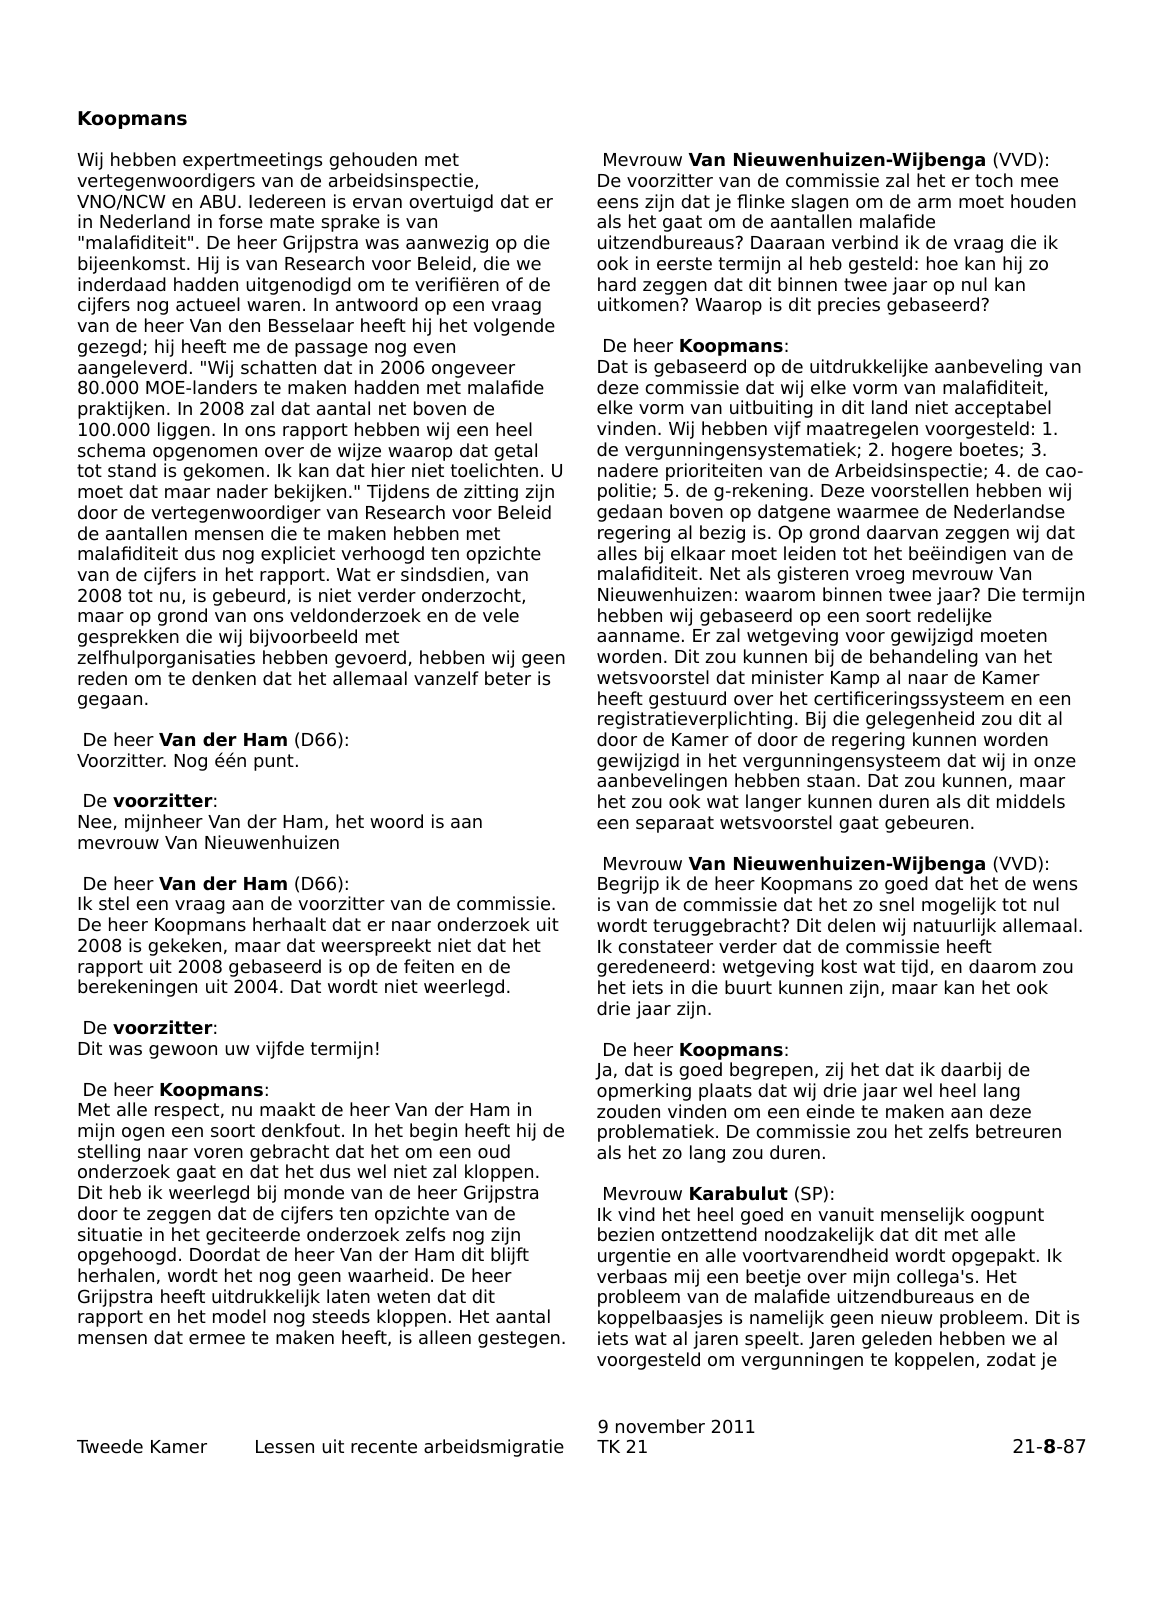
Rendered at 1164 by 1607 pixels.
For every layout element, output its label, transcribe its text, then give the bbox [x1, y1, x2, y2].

text Voorzitter. Nog één punt. [77, 751, 567, 771]
text Met alle respect, nu maakt de heer Van der Ham in mijn ogen een soort denkfout. In het begin heeft hij de stelling naar voren gebracht dat het om een oud onderzoek gaat en dat het dus wel niet zal kloppen. Dit heb ik weerlegd bij monde van de heer Grijpstra door te zeggen dat de cijfers ten opzichte van de situatie in het geciteerde onderzoek zelfs nog zijn opgehoogd. Doordat de heer Van der Ham dit blijft herhalen, wordt het nog geen waarheid. De heer Grijpstra heeft uitdrukkelijk laten weten dat dit rapport en het model nog steeds kloppen. Het aantal mensen dat ermee te maken heeft, is alleen gestegen. [77, 1100, 567, 1349]
text Mevrouw Van Nieuwenhuizen-Wijbenga (VVD): [596, 150, 1087, 171]
text De heer Koopmans: [77, 1079, 567, 1100]
text De heer Van der Ham (D66): [77, 730, 567, 751]
text Wij hebben expertmeetings gehouden met vertegenwoordigers van de arbeidsinspectie, VNO/NCW en ABU. Iedereen is ervan overtuigd dat er in Nederland in forse mate sprake is van "malafiditeit". De heer Grijpstra was aanwezig op die bijeenkomst. Hij is van Research voor Beleid, die we inderdaad hadden uitgenodigd om te verifiëren of de cijfers nog actueel waren. In antwoord op een vraag van de heer Van den Besselaar heeft hij het volgende gezegd; hij heeft me de passage nog even aangeleverd. "Wij schatten dat in 2006 ongeveer 80.000 MOE-landers te maken hadden met malafide praktijken. In 2008 zal dat aantal net boven de 100.000 liggen. In ons rapport hebben wij een heel schema opgenomen over de wijze waarop dat getal tot stand is gekomen. Ik kan dat hier niet toelichten. U moet dat maar nader bekijken." Tijdens de zitting zijn door de vertegenwoordiger van Research voor Beleid de aantallen mensen die te maken hebben met malafiditeit dus nog expliciet verhoogd ten opzichte van de cijfers in het rapport. Wat er sindsdien, van 2008 tot nu, is gebeurd, is niet verder onderzocht, maar op grond van ons veldonderzoek en de vele gesprekken die wij bijvoorbeeld met zelfhulporganisaties hebben gevoerd, hebben wij geen reden om te denken dat het allemaal vanzelf beter is gegaan. [77, 150, 567, 710]
text De heer Koopmans: [596, 1039, 1087, 1060]
text Ja, dat is goed begrepen, zij het dat ik daarbij de opmerking plaats dat wij drie jaar wel heel lang zouden vinden om een einde te maken aan deze problematiek. De commissie zou het zelfs betreuren als het zo lang zou duren. [596, 1060, 1087, 1164]
text Ik vind het heel goed en vanuit menselijk oogpunt bezien ontzettend noodzakelijk dat dit met alle urgentie en alle voortvarendheid wordt opgepakt. Ik verbaas mij een beetje over mijn collega's. Het probleem van de malafide uitzendbureaus en de koppelbaasjes is namelijk geen nieuw probleem. Dit is iets wat al jaren speelt. Jaren geleden hebben we al voorgesteld om vergunningen te koppelen, zodat je [596, 1204, 1087, 1370]
text Nee, mijnheer Van der Ham, het woord is aan mevrouw Van Nieuwenhuizen [77, 812, 567, 853]
text Mevrouw Van Nieuwenhuizen-Wijbenga (VVD): [596, 853, 1087, 874]
text Ik stel een vraag aan de voorzitter van de commissie. De heer Koopmans herhaalt dat er naar onderzoek uit 2008 is gekeken, maar dat weerspreekt niet dat het rapport uit 2008 gebaseerd is op de feiten en de berekeningen uit 2004. Dat wordt niet weerlegd. [77, 894, 567, 998]
text Dat is gebaseerd op de uitdrukkelijke aanbeveling van deze commissie dat wij elke vorm van malafiditeit, elke vorm van uitbuiting in dit land niet acceptabel vinden. Wij hebben vijf maatregelen voorgesteld: 1. de vergunningensystematiek; 2. hogere boetes; 3. nadere prioriteiten van de Arbeidsinspectie; 4. de cao-politie; 5. de g-rekening. Deze voorstellen hebben wij gedaan boven op datgene waarmee de Nederlandse regering al bezig is. Op grond daarvan zeggen wij dat alles bij elkaar moet leiden tot het beëindigen van de malafiditeit. Net als gisteren vroeg mevrouw Van Nieuwenhuizen: waarom binnen twee jaar? Die termijn hebben wij gebaseerd op een soort redelijke aanname. Er zal wetgeving voor gewijzigd moeten worden. Dit zou kunnen bij de behandeling van het wetsvoorstel dat minister Kamp al naar de Kamer heeft gestuurd over het certificeringssysteem en een registratieverplichting. Bij die gelegenheid zou dit al door de Kamer of door de regering kunnen worden gewijzigd in het vergunningensysteem dat wij in onze aanbevelingen hebben staan. Dat zou kunnen, maar het zou ook wat langer kunnen duren als dit middels een separaat wetsvoorstel gaat gebeuren. [596, 357, 1087, 833]
text De heer Van der Ham (D66): [77, 873, 567, 894]
text De voorzitter: [77, 1018, 567, 1039]
text Begrijp ik de heer Koopmans zo goed dat het de wens is van de commissie dat het zo snel mogelijk tot nul wordt teruggebracht? Dit delen wij natuurlijk allemaal. Ik constateer verder dat de commissie heeft geredeneerd: wetgeving kost wat tijd, en daarom zou het iets in die buurt kunnen zijn, maar kan het ook drie jaar zijn. [596, 874, 1087, 1019]
text De heer Koopmans: [596, 336, 1087, 357]
text De voorzitter van de commissie zal het er toch mee eens zijn dat je flinke slagen om de arm moet houden als het gaat om de aantallen malafide uitzendbureaus? Daaraan verbind ik de vraag die ik ook in eerste termijn al heb gesteld: hoe kan hij zo hard zeggen dat dit binnen twee jaar op nul kan uitkomen? Waarop is dit precies gebaseerd? [596, 171, 1087, 316]
text Mevrouw Karabulut (SP): [596, 1184, 1087, 1204]
text De voorzitter: [77, 791, 567, 812]
text Dit was gewoon uw vijfde termijn! [77, 1039, 567, 1059]
